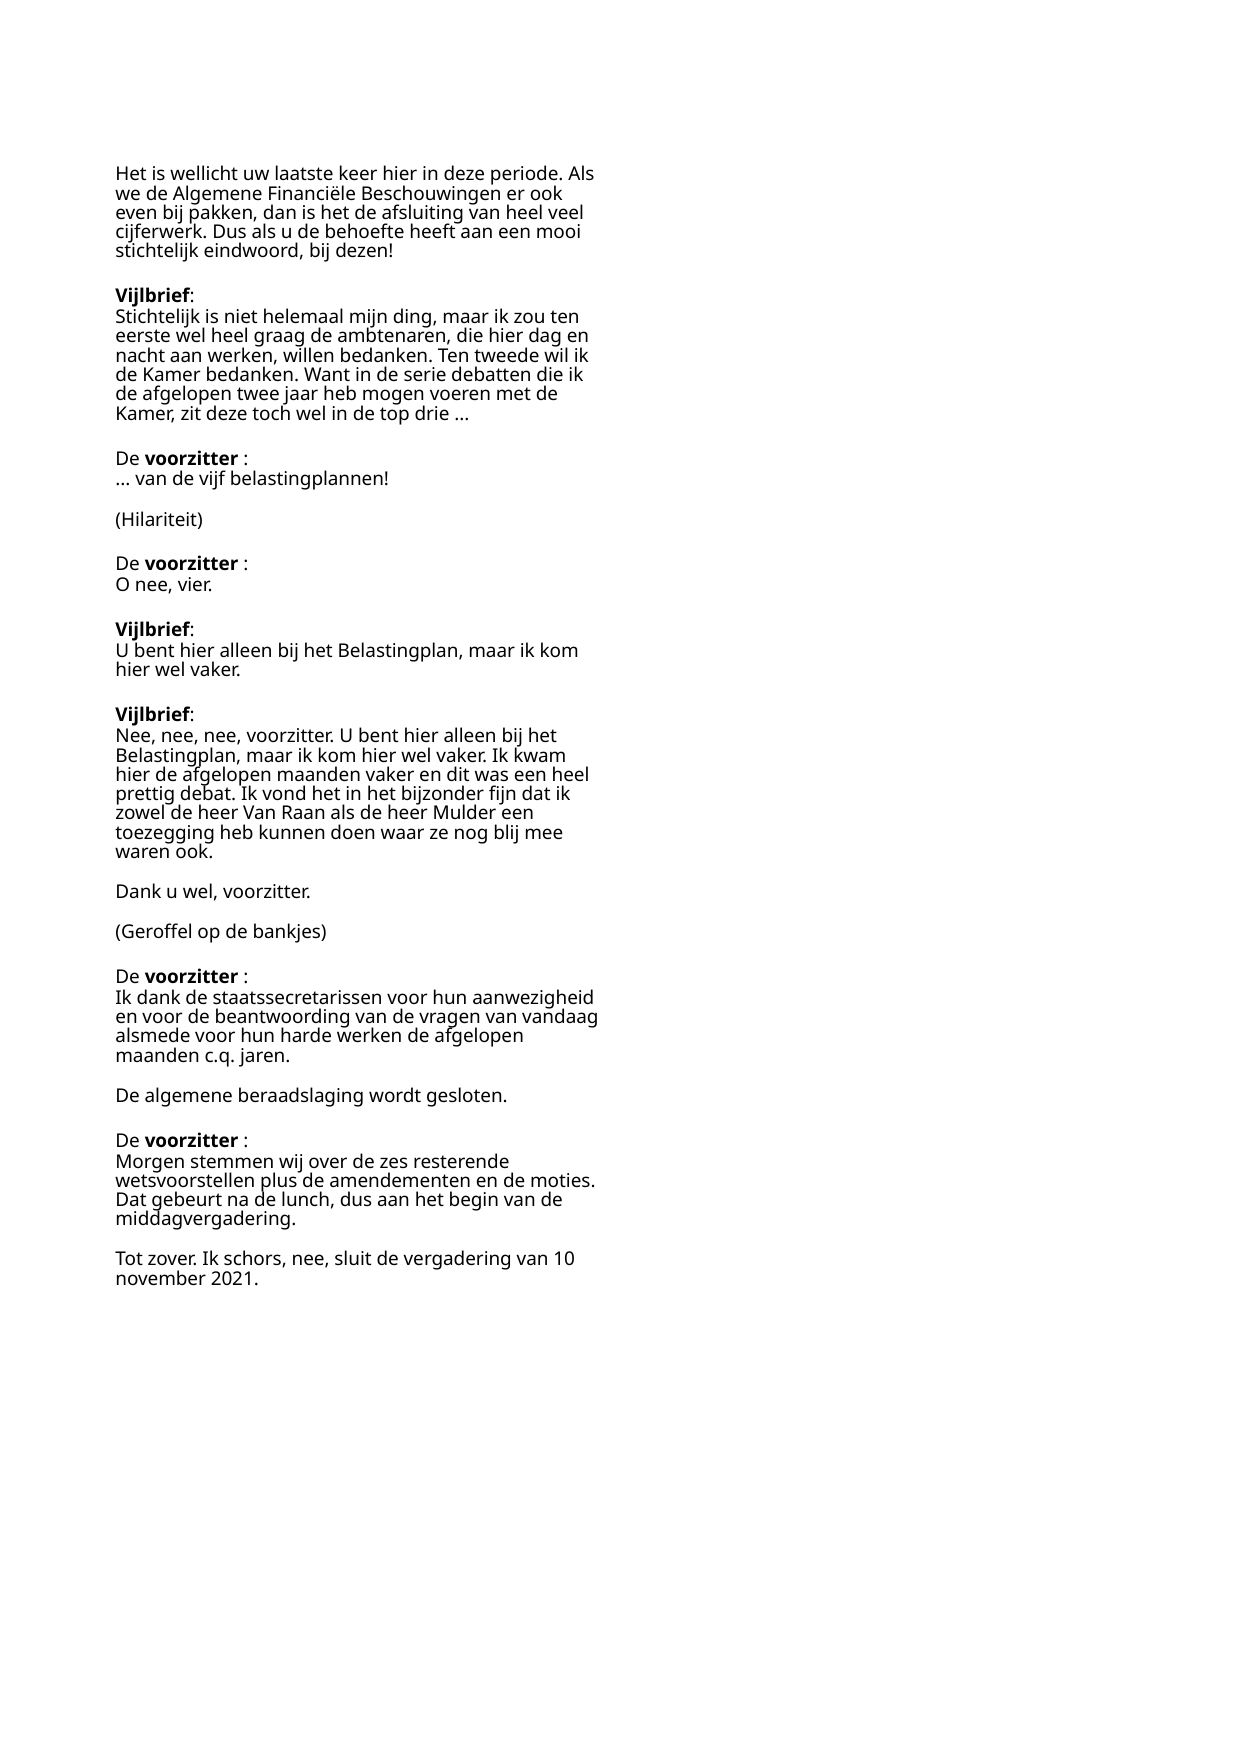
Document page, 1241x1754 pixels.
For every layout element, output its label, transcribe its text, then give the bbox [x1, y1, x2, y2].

text U bent hier alleen bij het Belastingplan, maar ik kom hier wel vaker. [115, 642, 605, 681]
text ... van de vijf belastingplannen! [115, 470, 605, 490]
text Nee, nee, nee, voorzitter. U bent hier alleen bij het Belastingplan, maar ik kom hier wel vaker. Ik kwam hier de afgelopen maanden vaker en dit was een heel prettig debat. Ik vond het in het bijzonder fijn dat ik zowel de heer Van Raan als de heer Mulder een toezegging heb kunnen doen waar ze nog blij mee waren ook. [115, 727, 605, 862]
text (Geroffel op de bankjes) [115, 923, 605, 942]
text De voorzitter : [115, 1127, 605, 1153]
text Ik dank de staatssecretarissen voor hun aanwezigheid en voor de beantwoording van de vragen van vandaag alsmede voor hun harde werken de afgelopen maanden c.q. jaren. [115, 989, 605, 1066]
text O nee, vier. [115, 576, 605, 596]
text Morgen stemmen wij over de zes resterende wetsvoorstellen plus de amendementen en de moties. Dat gebeurt na de lunch, dus aan het begin van de middagvergadering. [115, 1153, 605, 1230]
text Het is wellicht uw laatste keer hier in deze periode. Als we de Algemene Financiële Beschouwingen er ook even bij pakken, dan is het de afsluiting van heel veel cijferwerk. Dus als u de behoefte heeft aan een mooi stichtelijk eindwoord, bij dezen! [115, 165, 605, 262]
text De algemene beraadslaging wordt gesloten. [115, 1087, 605, 1106]
text Vijlbrief: [115, 282, 605, 308]
text De voorzitter : [115, 551, 605, 576]
text Vijlbrief: [115, 616, 605, 642]
text De voorzitter : [115, 963, 605, 989]
text De voorzitter : [115, 445, 605, 470]
text Vijlbrief: [115, 702, 605, 727]
text Stichtelijk is niet helemaal mijn ding, maar ik zou ten eerste wel heel graag de ambtenaren, die hier dag en nacht aan werken, willen bedanken. Ten tweede wil ik de Kamer bedanken. Want in de serie debatten die ik de afgelopen twee jaar heb mogen voeren met de Kamer, zit deze toch wel in de top drie ... [115, 308, 605, 424]
text Dank u wel, voorzitter. [115, 883, 605, 902]
text Tot zover. Ik schors, nee, sluit de vergadering van 10 november 2021. [115, 1250, 605, 1289]
text (Hilariteit) [115, 511, 605, 530]
